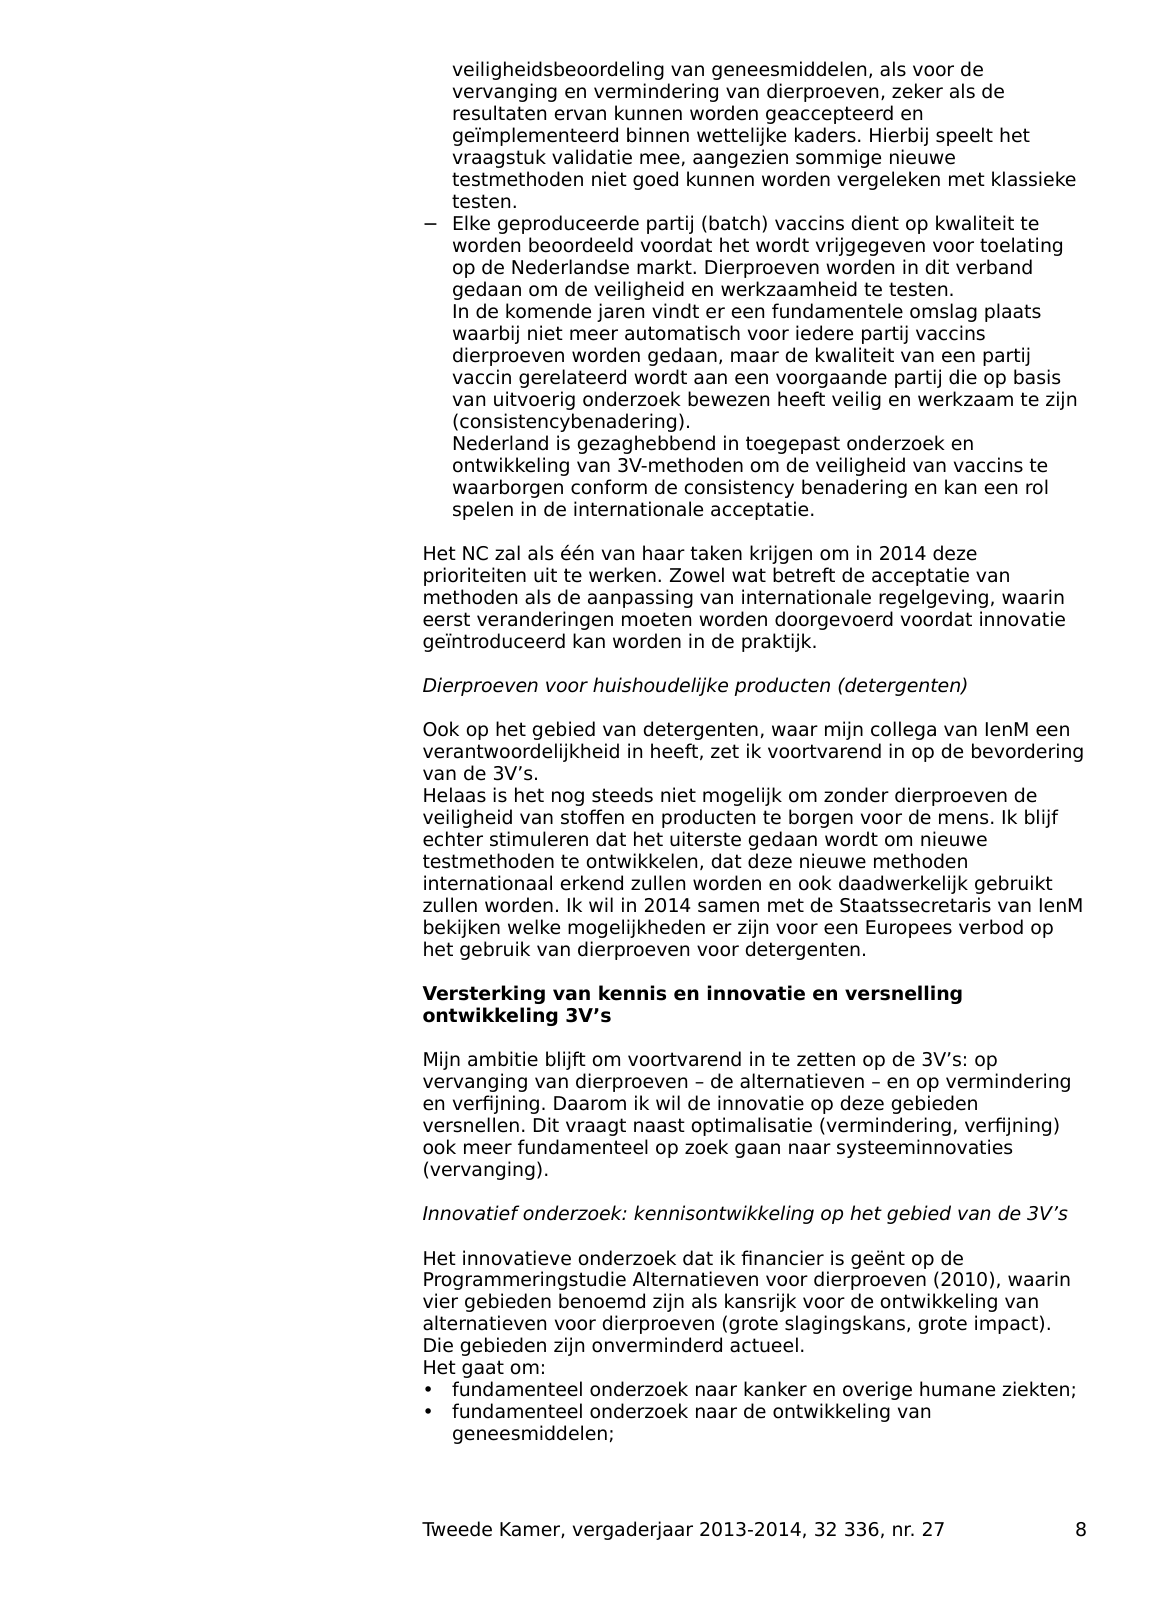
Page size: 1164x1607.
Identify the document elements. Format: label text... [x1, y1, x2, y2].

text Het innovatieve onderzoek dat ik financier is geënt op de Programmeringstudie Alternatieven voor dierproeven (2010), waarin vier gebieden benoemd zijn als kansrijk voor de ontwikkeling van alternatieven voor dierproeven (grote slagingskans, grote impact). Die gebieden zijn onverminderd actueel. [422, 1247, 1087, 1357]
text Helaas is het nog steeds niet mogelijk om zonder dierproeven de veiligheid van stoffen en producten te borgen voor de mens. Ik blijf echter stimuleren dat het uiterste gedaan wordt om nieuwe testmethoden te ontwikkelen, dat deze nieuwe methoden internationaal erkend zullen worden en ook daadwerkelijk gebruikt zullen worden. Ik wil in 2014 samen met de Staatssecretaris van IenM bekijken welke mogelijkheden er zijn voor een Europees verbod op het gebruik van dierproeven voor detergenten. [422, 785, 1087, 961]
text Mijn ambitie blijft om voortvarend in te zetten op de 3V’s: op vervanging van dierproeven – de alternatieven – en op vermindering en verfijning. Daarom ik wil de innovatie op deze gebieden versnellen. Dit vraagt naast optimalisatie (vermindering, verfijning) ook meer fundamenteel op zoek gaan naar systeeminnovaties (vervanging). [422, 1049, 1087, 1181]
text − Elke geproduceerde partij (batch) vaccins dient op kwaliteit te worden beoordeeld voordat het wordt vrijgegeven voor toelating op de Nederlandse markt. Dierproeven worden in dit verband gedaan om de veiligheid en werkzaamheid te testen. [422, 213, 1087, 301]
text veiligheidsbeoordeling van geneesmiddelen, als voor de vervanging en vermindering van dierproeven, zeker als de resultaten ervan kunnen worden geaccepteerd en geïmplementeerd binnen wettelijke kaders. Hierbij speelt het vraagstuk validatie mee, aangezien sommige nieuwe testmethoden niet goed kunnen worden vergeleken met klassieke testen. [422, 59, 1087, 213]
text Het gaat om: [422, 1357, 1087, 1379]
text Nederland is gezaghebbend in toegepast onderzoek en ontwikkeling van 3V-methoden om de veiligheid van vaccins te waarborgen conform de consistency benadering en kan een rol spelen in de internationale acceptatie. [452, 433, 1087, 521]
text In de komende jaren vindt er een fundamentele omslag plaats waarbij niet meer automatisch voor iedere partij vaccins dierproeven worden gedaan, maar de kwaliteit van een partij vaccin gerelateerd wordt aan een voorgaande partij die op basis van uitvoerig onderzoek bewezen heeft veilig en werkzaam te zijn (consistencybenadering). [452, 301, 1087, 433]
subtitle Dierproeven voor huishoudelijke producten (detergenten) [422, 675, 1087, 697]
subtitle Innovatief onderzoek: kennisontwikkeling op het gebied van de 3V’s [422, 1203, 1087, 1225]
text • fundamenteel onderzoek naar kanker en overige humane ziekten; [422, 1379, 1087, 1401]
text • fundamenteel onderzoek naar de ontwikkeling van geneesmiddelen; [422, 1401, 1087, 1445]
text Ook op het gebied van detergenten, waar mijn collega van IenM een verantwoordelijkheid in heeft, zet ik voortvarend in op de bevordering van de 3V’s. [422, 719, 1087, 785]
subtitle Versterking van kennis en innovatie en versnelling ontwikkeling 3V’s [422, 983, 1087, 1027]
text Het NC zal als één van haar taken krijgen om in 2014 deze prioriteiten uit te werken. Zowel wat betreft de acceptatie van methoden als de aanpassing van internationale regelgeving, waarin eerst veranderingen moeten worden doorgevoerd voordat innovatie geïntroduceerd kan worden in de praktijk. [422, 543, 1087, 653]
